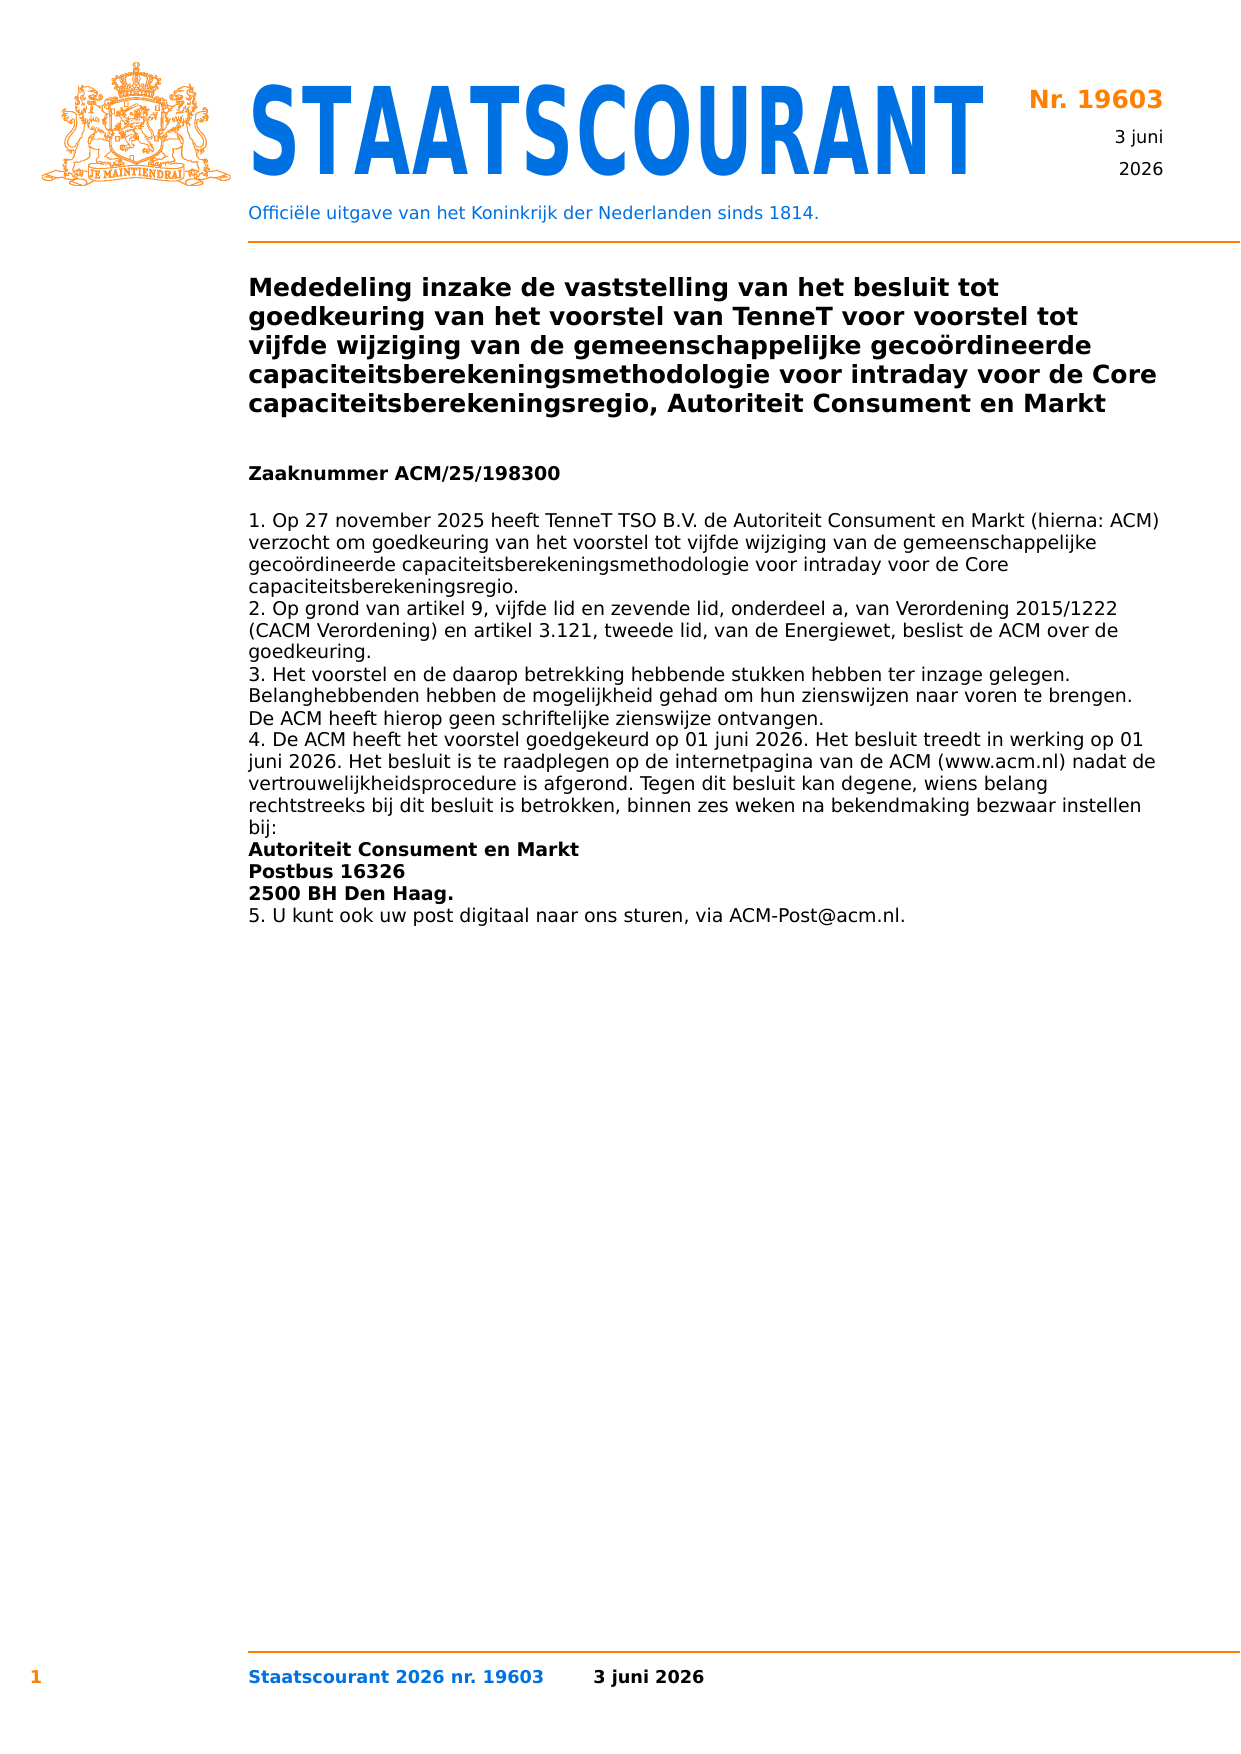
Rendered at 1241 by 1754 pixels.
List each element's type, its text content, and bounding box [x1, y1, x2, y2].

subtitle Zaaknummer ACM/25/198300 [248, 463, 1163, 484]
text Postbus 16326 [248, 861, 1163, 883]
text 1. Op 27 november 2025 heeft TenneT TSO B.V. de Autoriteit Consument en Markt (hierna: ACM) verzocht om goedkeuring van het voorstel tot vijfde wijziging van de gemeenschappelijke gecoördineerde capaciteitsberekeningsmethodologie voor intraday voor de Core capaciteitsberekeningsregio. [248, 509, 1163, 597]
table_header Nr. 19603 [998, 62, 1240, 121]
text 3. Het voorstel en de daarop betrekking hebbende stukken hebben ter inzage gelegen. Belanghebbenden hebben de mogelijkheid gehad om hun zienswijzen naar voren te brengen. De ACM heeft hierop geen schriftelijke zienswijze ontvangen. [248, 663, 1163, 729]
table_header STAATSCOURANT [248, 62, 998, 203]
subtitle Mededeling inzake de vaststelling van het besluit tot goedkeuring van het voorstel van TenneT voor voorstel tot vijfde wijziging van de gemeenschappelijke gecoördineerde capaciteitsberekeningsmethodologie voor intraday voor de Core capaciteitsberekeningsregio, Autoriteit Consument en Markt [248, 273, 1163, 419]
table_header [25, 62, 248, 241]
table_cell Officiële uitgave van het Koninkrijk der Nederlanden sinds 1814. [248, 203, 1240, 241]
text 4. De ACM heeft het voorstel goedgekeurd op 01 juni 2026. Het besluit treedt in werking op 01 juni 2026. Het besluit is te raadplegen op de internetpagina van de ACM (www.acm.nl) nadat de vertrouwelijkheidsprocedure is afgerond. Tegen dit besluit kan degene, wiens belang rechtstreeks bij dit besluit is betrokken, binnen zes weken na bekendmaking bezwaar instellen bij: [248, 729, 1163, 839]
text 2. Op grond van artikel 9, vijfde lid en zevende lid, onderdeel a, van Verordening 2015/1222 (CACM Verordening) en artikel 3.121, tweede lid, van de Energiewet, beslist de ACM over de goedkeuring. [248, 597, 1163, 663]
text Autoriteit Consument en Markt [248, 839, 1163, 861]
text 2500 BH Den Haag. [248, 883, 1163, 905]
table_cell 2026 [998, 153, 1240, 203]
picture [41, 62, 231, 186]
table_cell 3 juni [998, 121, 1240, 153]
text 5. U kunt ook uw post digitaal naar ons sturen, via ACM-Post@acm.nl. [248, 905, 1163, 927]
